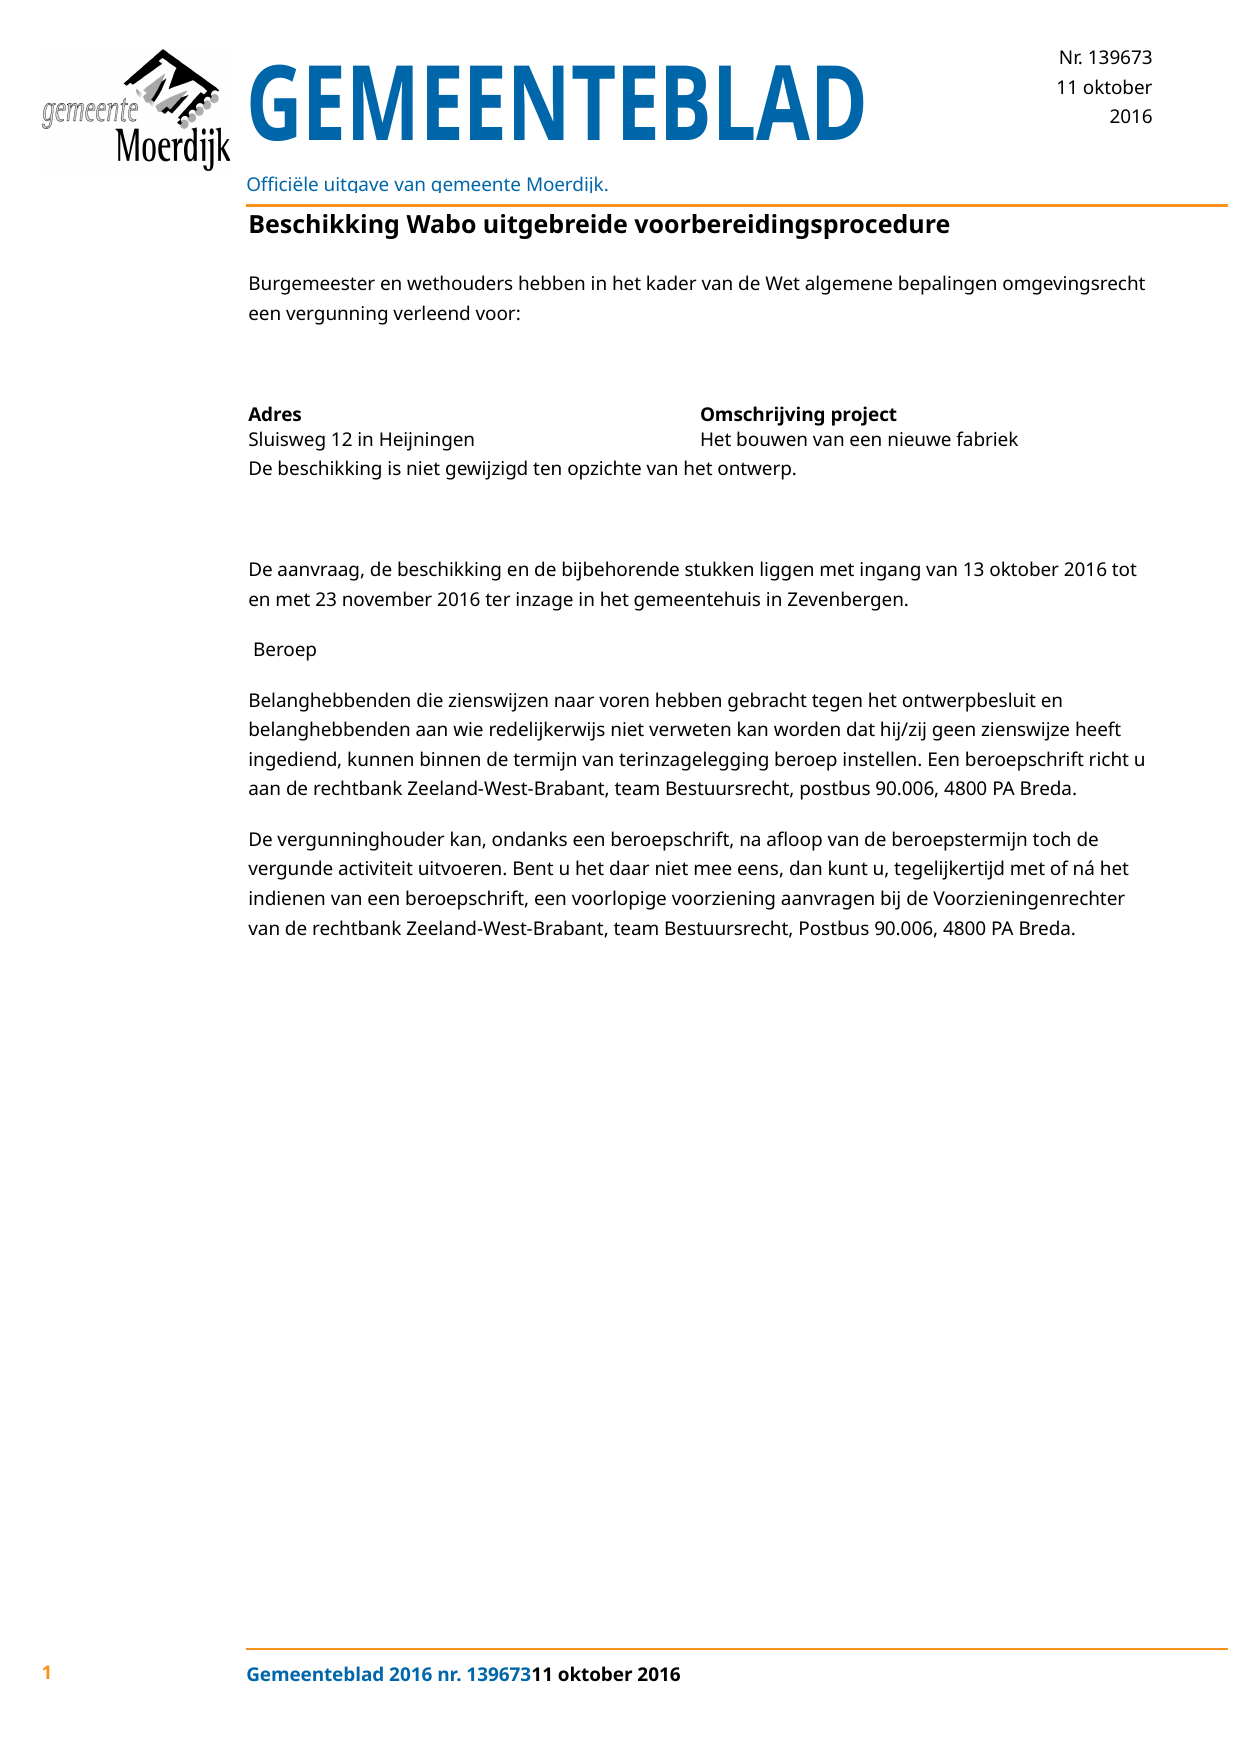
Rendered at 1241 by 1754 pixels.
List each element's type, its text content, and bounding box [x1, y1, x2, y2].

text De aanvraag, de beschikking en de bijbehorende stukken liggen met ingang van 13 oktober 2016 tot en met 23 november 2016 ter inzage in het gemeentehuis in Zevenbergen. [248, 556, 1152, 612]
table_header Omschrijving project [700, 401, 1152, 427]
text Beschikking Wabo uitgebreide voorbereidingsprocedure [248, 207, 1152, 241]
picture [41, 47, 231, 172]
text Beroep [248, 636, 1152, 662]
table_cell Sluisweg 12 in Heijningen [248, 427, 700, 452]
table_header Adres [248, 401, 700, 427]
text Burgemeester en wethouders hebben in het kader van de Wet algemene bepalingen omgevingsrecht een vergunning verleend voor: [248, 270, 1152, 326]
table_cell Het bouwen van een nieuwe fabriek [700, 427, 1152, 452]
text De vergunninghouder kan, ondanks een beroepschrift, na afloop van de beroepstermijn toch de vergunde activiteit uitvoeren. Bent u het daar niet mee eens, dan kunt u, tegelijkertijd met of ná het indienen van een beroepschrift, een voorlopige voorziening aanvragen bij de Voorzieningenrechter van de rechtbank Zeeland-West-Brabant, team Bestuursrecht, Postbus 90.006, 4800 PA Breda. [248, 826, 1152, 940]
text De beschikking is niet gewijzigd ten opzichte van het ontwerp. [248, 456, 1152, 481]
text Belanghebbenden die zienswijzen naar voren hebben gebracht tegen het ontwerpbesluit en belanghebbenden aan wie redelijkerwijs niet verweten kan worden dat hij/zij geen zienswijze heeft ingediend, kunnen binnen de termijn van terinzagelegging beroep instellen. Een beroepschrift richt u aan de rechtbank Zeeland-West-Brabant, team Bestuursrecht, postbus 90.006, 4800 PA Breda. [248, 687, 1152, 801]
